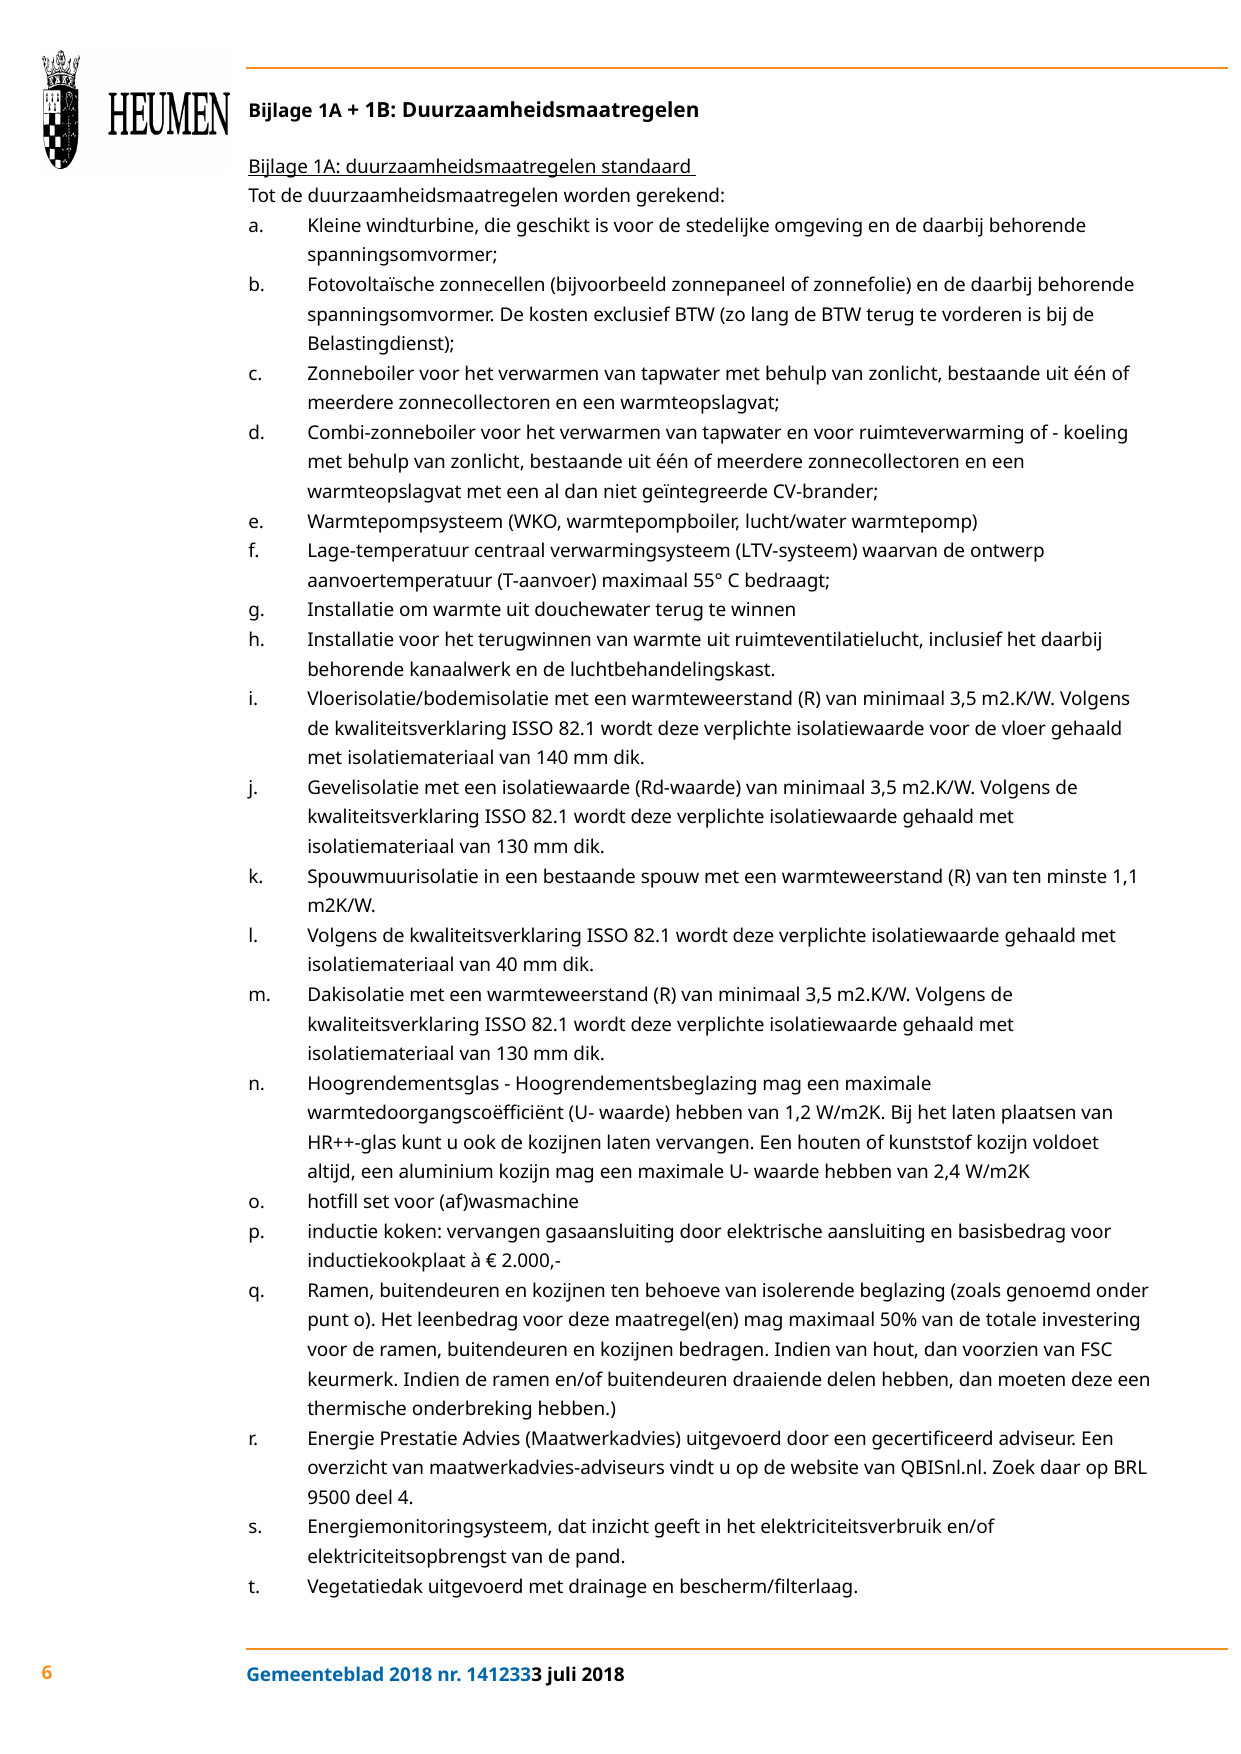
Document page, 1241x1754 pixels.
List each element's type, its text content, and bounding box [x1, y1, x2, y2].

list Volgens de kwaliteitsverklaring ISSO 82.1 wordt deze verplichte isolatiewaarde gehaald met isolatiemateriaal van 40 mm dik. [248, 922, 1152, 977]
list Warmtepompsysteem (WKO, warmtepompboiler, lucht/water warmtepomp) [248, 508, 1152, 534]
list Fotovoltaïsche zonnecellen (bijvoorbeeld zonnepaneel of zonnefolie) en de daarbij behorende spanningsomvormer. De kosten exclusief BTW (zo lang de BTW terug te vorderen is bij de Belastingdienst); [248, 271, 1152, 356]
text Bijlage 1A: duurzaamheidsmaatregelen standaard [248, 153, 1152, 179]
list Vegetatiedak uitgevoerd met drainage en bescherm/filterlaag. [248, 1573, 1152, 1599]
list Energie Prestatie Advies (Maatwerkadvies) uitgevoerd door een gecertificeerd adviseur. Een overzicht van maatwerkadvies-adviseurs vindt u op de website van QBISnl.nl. Zoek daar op BRL 9500 deel 4. [248, 1425, 1152, 1510]
list Dakisolatie met een warmteweerstand (R) van minimaal 3,5 m2.K/W. Volgens de kwaliteitsverklaring ISSO 82.1 wordt deze verplichte isolatiewaarde gehaald met isolatiemateriaal van 130 mm dik. [248, 981, 1152, 1066]
list Lage-temperatuur centraal verwarmingsysteem (LTV-systeem) waarvan de ontwerp aanvoertemperatuur (T-aanvoer) maximaal 55° C bedraagt; [248, 537, 1152, 593]
list Vloerisolatie/bodemisolatie met een warmteweerstand (R) van minimaal 3,5 m2.K/W. Volgens de kwaliteitsverklaring ISSO 82.1 wordt deze verplichte isolatiewaarde voor de vloer gehaald met isolatiemateriaal van 140 mm dik. [248, 685, 1152, 770]
list Spouwmuurisolatie in een bestaande spouw met een warmteweerstand (R) van ten minste 1,1 m2K/W. [248, 863, 1152, 918]
list Installatie om warmte uit douchewater terug te winnen [248, 597, 1152, 622]
list Zonneboiler voor het verwarmen van tapwater met behulp van zonlicht, bestaande uit één of meerdere zonnecollectoren en een warmteopslagvat; [248, 360, 1152, 415]
list Ramen, buitendeuren en kozijnen ten behoeve van isolerende beglazing (zoals genoemd onder punt o). Het leenbedrag voor deze maatregel(en) mag maximaal 50% van de totale investering voor de ramen, buitendeuren en kozijnen bedragen. Indien van hout, dan voorzien van FSC keurmerk. Indien de ramen en/of buitendeuren draaiende delen hebben, dan moeten deze een thermische onderbreking hebben.) [248, 1277, 1152, 1421]
list Kleine windturbine, die geschikt is voor de stedelijke omgeving en de daarbij behorende spanningsomvormer; [248, 212, 1152, 267]
picture [41, 47, 231, 172]
text Tot de duurzaamheidsmaatregelen worden gerekend: [248, 182, 1152, 208]
list inductie koken: vervangen gasaansluiting door elektrische aansluiting en basisbedrag voor inductiekookplaat à € 2.000,- [248, 1218, 1152, 1273]
list Combi-zonneboiler voor het verwarmen van tapwater en voor ruimteverwarming of - koeling met behulp van zonlicht, bestaande uit één of meerdere zonnecollectoren en een warmteopslagvat met een al dan niet geïntegreerde CV-brander; [248, 419, 1152, 504]
list hotfill set voor (af)wasmachine [248, 1188, 1152, 1214]
list Gevelisolatie met een isolatiewaarde (Rd-waarde) van minimaal 3,5 m2.K/W. Volgens de kwaliteitsverklaring ISSO 82.1 wordt deze verplichte isolatiewaarde gehaald met isolatiemateriaal van 130 mm dik. [248, 774, 1152, 859]
list Hoogrendementsglas - Hoogrendementsbeglazing mag een maximale warmtedoorgangscoëfficiënt (U- waarde) hebben van 1,2 W/m2K. Bij het laten plaatsen van HR++-glas kunt u ook de kozijnen laten vervangen. Een houten of kunststof kozijn voldoet altijd, een aluminium kozijn mag een maximale U- waarde hebben van 2,4 W/m2K [248, 1070, 1152, 1184]
text Bijlage 1A + 1B: Duurzaamheidsmaatregelen [248, 95, 1152, 123]
list Installatie voor het terugwinnen van warmte uit ruimteventilatielucht, inclusief het daarbij behorende kanaalwerk en de luchtbehandelingskast. [248, 626, 1152, 682]
list Energiemonitoringsysteem, dat inzicht geeft in het elektriciteitsverbruik en/of elektriciteitsopbrengst van de pand. [248, 1514, 1152, 1569]
